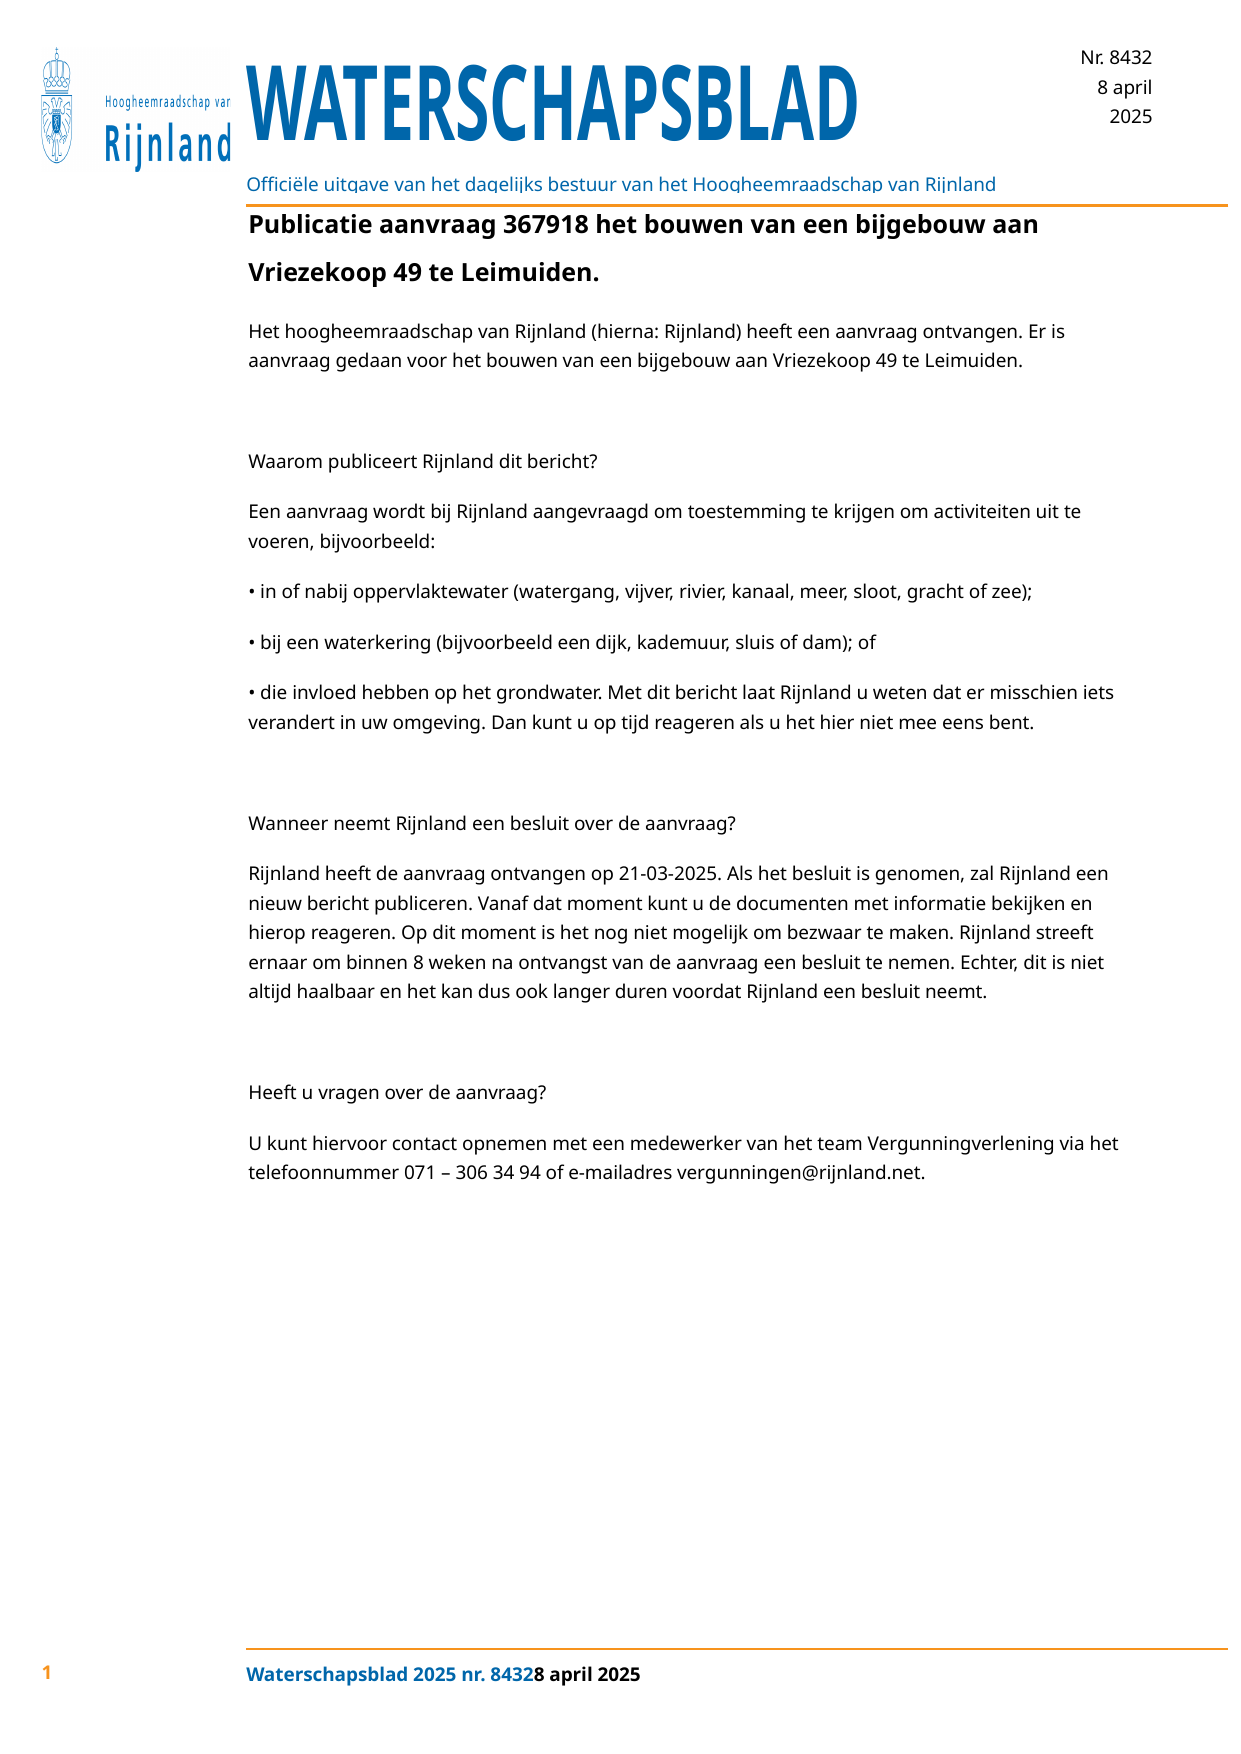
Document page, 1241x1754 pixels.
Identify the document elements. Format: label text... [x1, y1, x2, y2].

text • die invloed hebben op het grondwater. Met dit bericht laat Rijnland u weten dat er misschien iets verandert in uw omgeving. Dan kunt u op tijd reageren als u het hier niet mee eens bent. [248, 679, 1152, 735]
text • in of nabij oppervlaktewater (watergang, vijver, rivier, kanaal, meer, sloot, gracht of zee); [248, 579, 1152, 604]
text Heeft u vragen over de aanvraag? [248, 1079, 1152, 1105]
text Waarom publiceert Rijnland dit bericht? [248, 448, 1152, 474]
text • bij een waterkering (bijvoorbeeld een dijk, kademuur, sluis of dam); of [248, 629, 1152, 655]
text U kunt hiervoor contact opnemen met een medewerker van het team Vergunningverlening via het telefoonnummer 071 – 306 34 94 of e-mailadres vergunningen@rijnland.net. [248, 1130, 1152, 1185]
text Wanneer neemt Rijnland een besluit over de aanvraag? [248, 810, 1152, 836]
picture [41, 47, 231, 172]
text Een aanvraag wordt bij Rijnland aangevraagd om toestemming te krijgen om activiteiten uit te voeren, bijvoorbeeld: [248, 499, 1152, 554]
text Het hoogheemraadschap van Rijnland (hierna: Rijnland) heeft een aanvraag ontvangen. Er is aanvraag gedaan voor het bouwen van een bijgebouw aan Vriezekoop 49 te Leimuiden. [248, 318, 1152, 373]
text Rijnland heeft de aanvraag ontvangen op 21-03-2025. Als het besluit is genomen, zal Rijnland een nieuw bericht publiceren. Vanaf dat moment kunt u de documenten met informatie bekijken en hierop reageren. Op dit moment is het nog niet mogelijk om bezwaar te maken. Rijnland streeft ernaar om binnen 8 weken na ontvangst van de aanvraag een besluit te nemen. Echter, dit is niet altijd haalbaar en het kan dus ook langer duren voordat Rijnland een besluit neemt. [248, 860, 1152, 1004]
text Publicatie aanvraag 367918 het bouwen van een bijgebouw aan Vriezekoop 49 te Leimuiden. [248, 207, 1152, 288]
